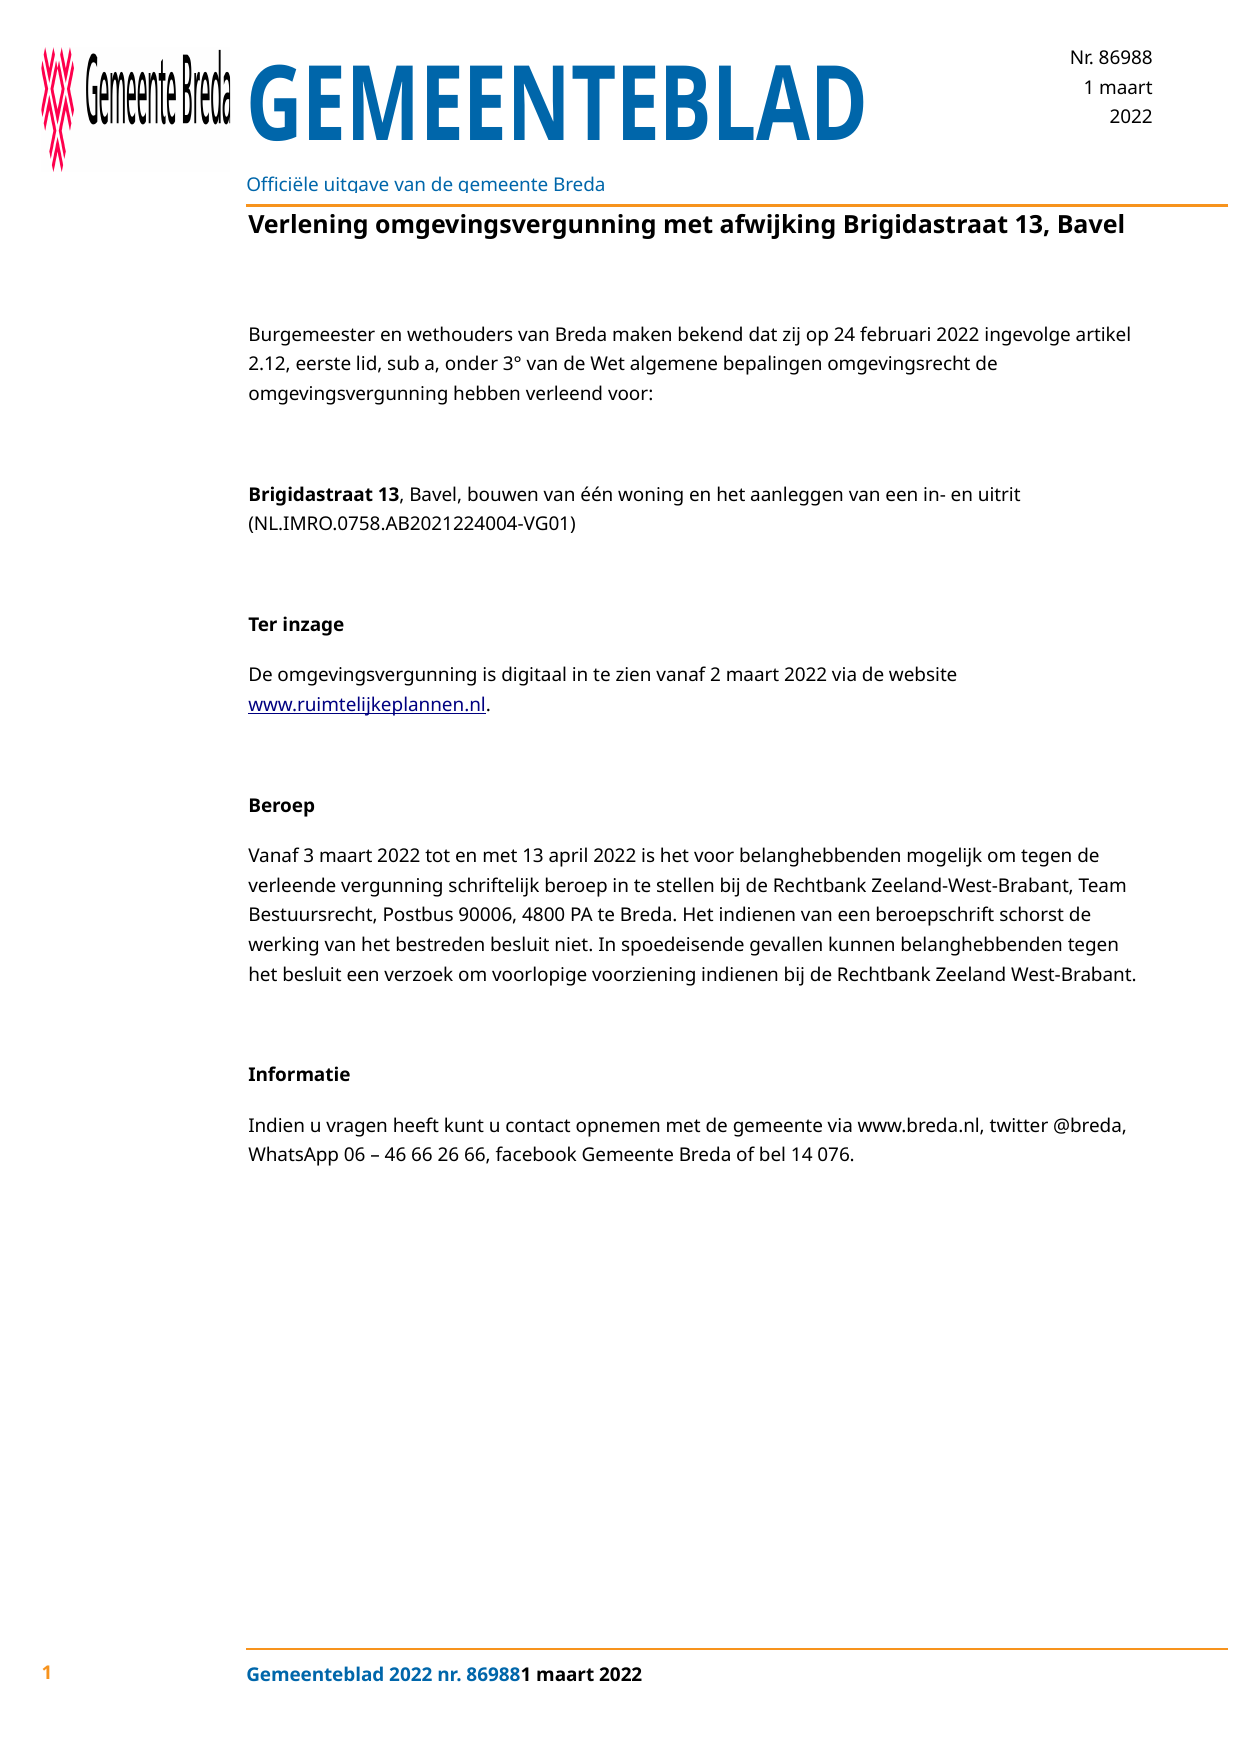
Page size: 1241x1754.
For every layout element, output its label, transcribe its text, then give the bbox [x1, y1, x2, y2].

text Ter inzage [248, 611, 1152, 637]
text Verlening omgevingsvergunning met afwijking Brigidastraat 13, Bavel [248, 207, 1152, 241]
text Vanaf 3 maart 2022 tot en met 13 april 2022 is het voor belanghebbenden mogelijk om tegen de verleende vergunning schriftelijk beroep in te stellen bij de Rechtbank Zeeland-West-Brabant, Team Bestuursrecht, Postbus 90006, 4800 PA te Breda. Het indienen van een beroepschrift schorst de werking van het bestreden besluit niet. In spoedeisende gevallen kunnen belanghebbenden tegen het besluit een verzoek om voorlopige voorziening indienen bij de Rechtbank Zeeland West-Brabant. [248, 842, 1152, 986]
text Indien u vragen heeft kunt u contact opnemen met de gemeente via www.breda.nl, twitter @breda, WhatsApp 06 – 46 66 26 66, facebook Gemeente Breda of bel 14 076. [248, 1112, 1152, 1167]
text De omgevingsvergunning is digitaal in te zien vanaf 2 maart 2022 via de website www.ruimtelijkeplannen.nl. [248, 662, 1152, 717]
text Burgemeester en wethouders van Breda maken bekend dat zij op 24 februari 2022 ingevolge artikel 2.12, eerste lid, sub a, onder 3° van de Wet algemene bepalingen omgevingsrecht de omgevingsvergunning hebben verleend voor: [248, 321, 1152, 406]
text Beroep [248, 792, 1152, 818]
text Brigidastraat 13, Bavel, bouwen van één woning en het aanleggen van een in- en uitrit (NL.IMRO.0758.AB2021224004-VG01) [248, 481, 1152, 536]
text Informatie [248, 1062, 1152, 1087]
picture [41, 47, 231, 172]
